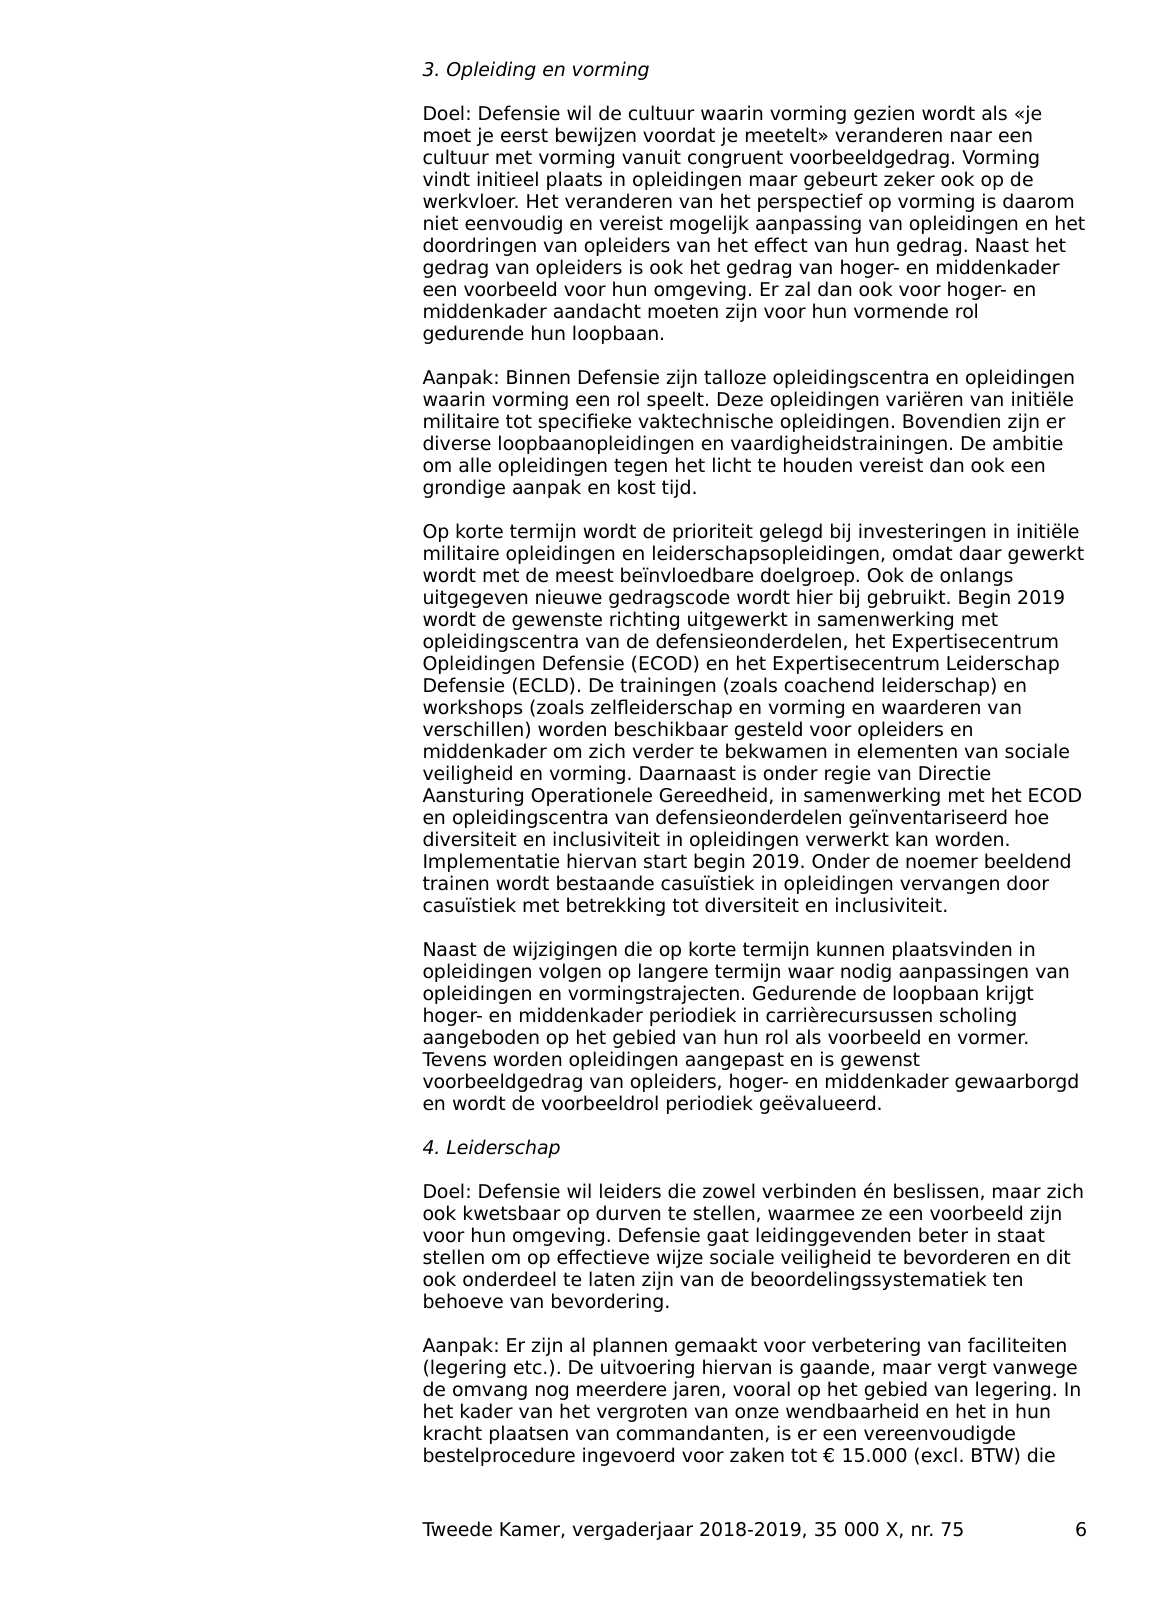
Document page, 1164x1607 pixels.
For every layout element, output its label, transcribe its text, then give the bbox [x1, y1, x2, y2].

text Aanpak: Binnen Defensie zijn talloze opleidingscentra en opleidingen waarin vorming een rol speelt. Deze opleidingen variëren van initiële militaire tot specifieke vaktechnische opleidingen. Bovendien zijn er diverse loopbaanopleidingen en vaardigheidstrainingen. De ambitie om alle opleidingen tegen het licht te houden vereist dan ook een grondige aanpak en kost tijd. [422, 367, 1087, 499]
text Op korte termijn wordt de prioriteit gelegd bij investeringen in initiële militaire opleidingen en leiderschapsopleidingen, omdat daar gewerkt wordt met de meest beïnvloedbare doelgroep. Ook de onlangs uitgegeven nieuwe gedragscode wordt hier bij gebruikt. Begin 2019 wordt de gewenste richting uitgewerkt in samenwerking met opleidingscentra van de defensieonderdelen, het Expertisecentrum Opleidingen Defensie (ECOD) en het Expertisecentrum Leiderschap Defensie (ECLD). De trainingen (zoals coachend leiderschap) en workshops (zoals zelfleiderschap en vorming en waarderen van verschillen) worden beschikbaar gesteld voor opleiders en middenkader om zich verder te bekwamen in elementen van sociale veiligheid en vorming. Daarnaast is onder regie van Directie Aansturing Operationele Gereedheid, in samenwerking met het ECOD en opleidingscentra van defensieonderdelen geïnventariseerd hoe diversiteit en inclusiviteit in opleidingen verwerkt kan worden. Implementatie hiervan start begin 2019. Onder de noemer beeldend trainen wordt bestaande casuïstiek in opleidingen vervangen door casuïstiek met betrekking tot diversiteit en inclusiviteit. [422, 521, 1087, 917]
text Aanpak: Er zijn al plannen gemaakt voor verbetering van faciliteiten (legering etc.). De uitvoering hiervan is gaande, maar vergt vanwege de omvang nog meerdere jaren, vooral op het gebied van legering. In het kader van het vergroten van onze wendbaarheid en het in hun kracht plaatsen van commandanten, is er een vereenvoudigde bestelprocedure ingevoerd voor zaken tot € 15.000 (excl. BTW) die [422, 1335, 1087, 1467]
subtitle 3. Opleiding en vorming [422, 59, 1087, 81]
text Doel: Defensie wil de cultuur waarin vorming gezien wordt als «je moet je eerst bewijzen voordat je meetelt» veranderen naar een cultuur met vorming vanuit congruent voorbeeldgedrag. Vorming vindt initieel plaats in opleidingen maar gebeurt zeker ook op de werkvloer. Het veranderen van het perspectief op vorming is daarom niet eenvoudig en vereist mogelijk aanpassing van opleidingen en het doordringen van opleiders van het effect van hun gedrag. Naast het gedrag van opleiders is ook het gedrag van hoger- en middenkader een voorbeeld voor hun omgeving. Er zal dan ook voor hoger- en middenkader aandacht moeten zijn voor hun vormende rol gedurende hun loopbaan. [422, 103, 1087, 345]
subtitle 4. Leiderschap [422, 1137, 1087, 1159]
text Naast de wijzigingen die op korte termijn kunnen plaatsvinden in opleidingen volgen op langere termijn waar nodig aanpassingen van opleidingen en vormingstrajecten. Gedurende de loopbaan krijgt hoger- en middenkader periodiek in carrièrecursussen scholing aangeboden op het gebied van hun rol als voorbeeld en vormer. Tevens worden opleidingen aangepast en is gewenst voorbeeldgedrag van opleiders, hoger- en middenkader gewaarborgd en wordt de voorbeeldrol periodiek geëvalueerd. [422, 939, 1087, 1115]
text Doel: Defensie wil leiders die zowel verbinden én beslissen, maar zich ook kwetsbaar op durven te stellen, waarmee ze een voorbeeld zijn voor hun omgeving. Defensie gaat leidinggevenden beter in staat stellen om op effectieve wijze sociale veiligheid te bevorderen en dit ook onderdeel te laten zijn van de beoordelingssystematiek ten behoeve van bevordering. [422, 1181, 1087, 1313]
